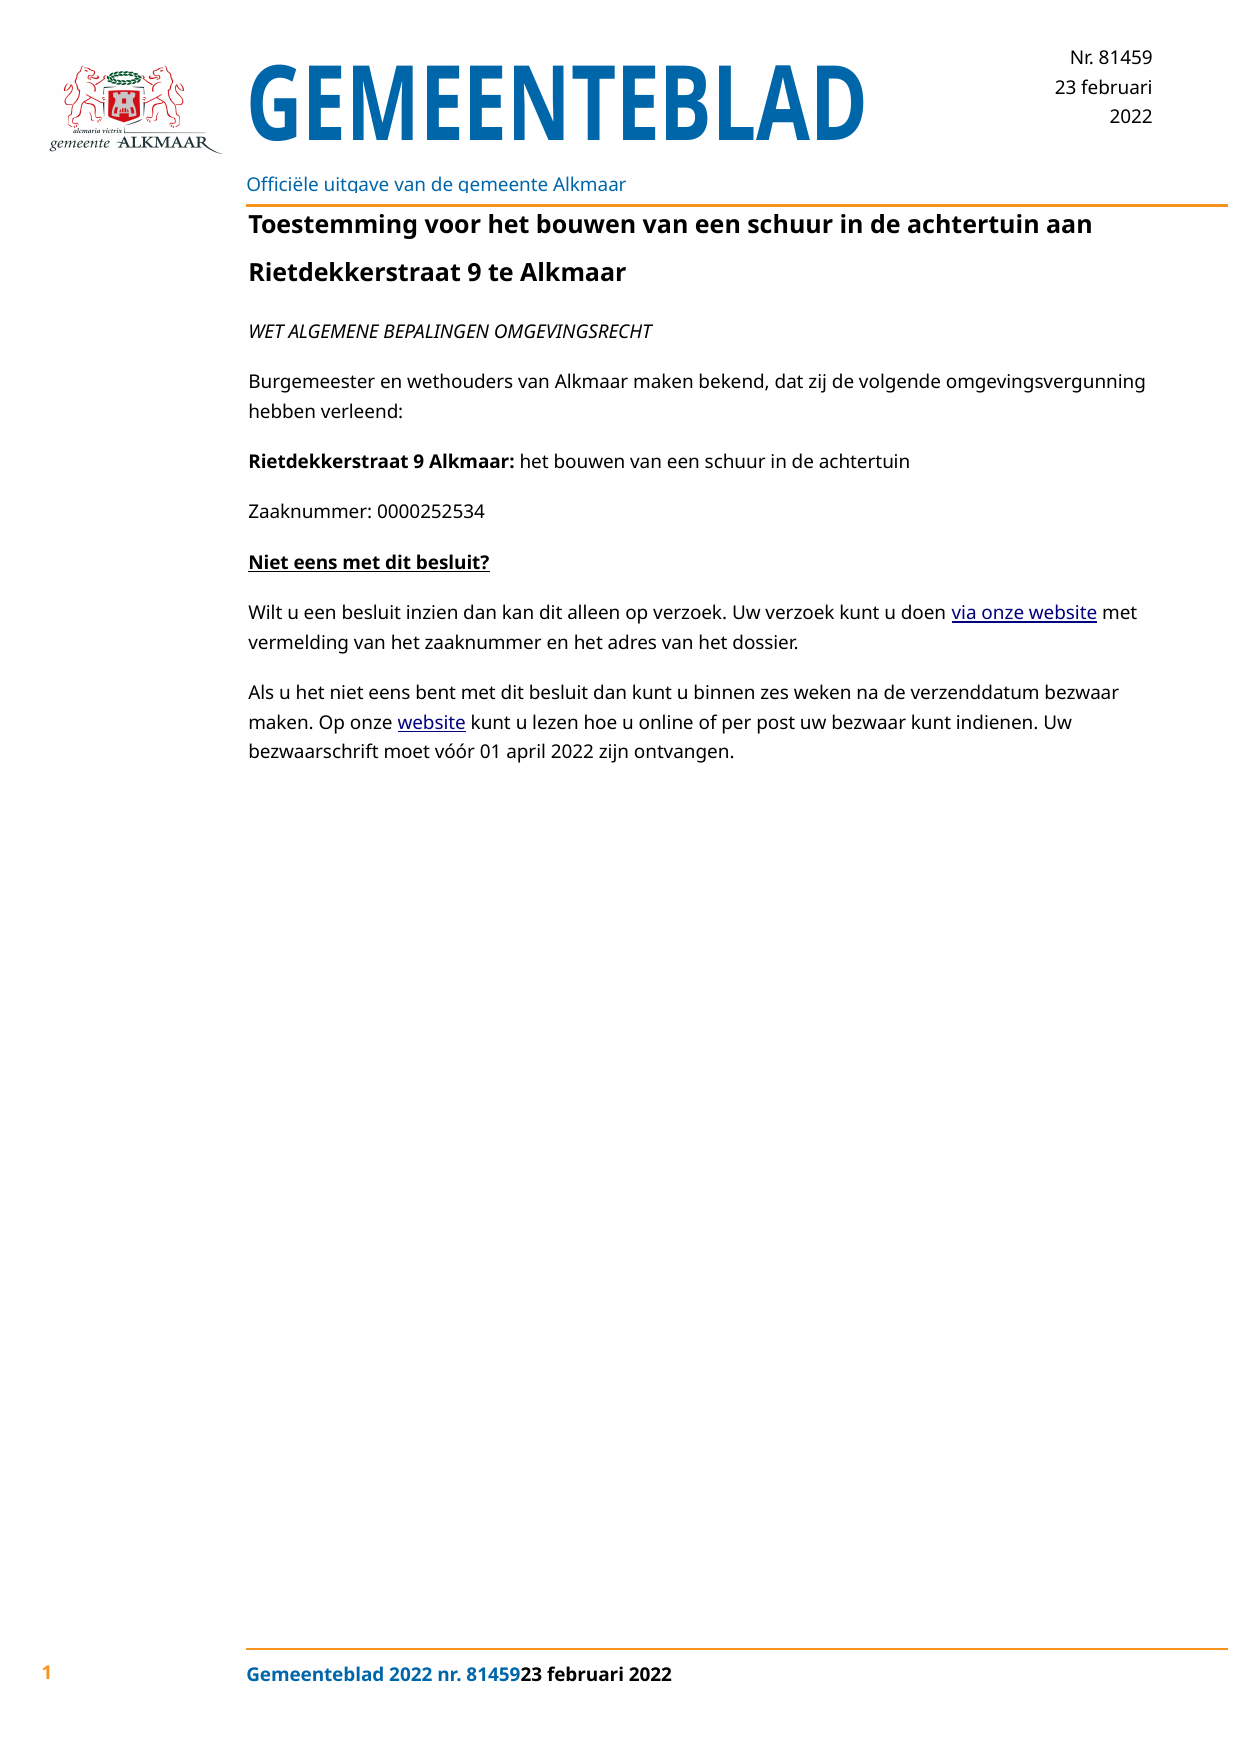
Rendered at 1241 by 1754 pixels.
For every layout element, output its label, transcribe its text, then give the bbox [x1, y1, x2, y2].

text Burgemeester en wethouders van Alkmaar maken bekend, dat zij de volgende omgevingsvergunning hebben verleend: [248, 368, 1152, 424]
text Niet eens met dit besluit? [248, 549, 1152, 575]
text Rietdekkerstraat 9 Alkmaar: het bouwen van een schuur in de achtertuin [248, 448, 1152, 474]
text WET ALGEMENE BEPALINGEN OMGEVINGSRECHT [248, 318, 1152, 344]
picture [41, 47, 231, 172]
text Wilt u een besluit inzien dan kan dit alleen op verzoek. Uw verzoek kunt u doen via onze website met vermelding van het zaaknummer en het adres van het dossier. [248, 599, 1152, 655]
text Als u het niet eens bent met dit besluit dan kunt u binnen zes weken na de verzenddatum bezwaar maken. Op onze website kunt u lezen hoe u online of per post uw bezwaar kunt indienen. Uw bezwaarschrift moet vóór 01 april 2022 zijn ontvangen. [248, 679, 1152, 764]
text Zaaknummer: 0000252534 [248, 499, 1152, 524]
text Toestemming voor het bouwen van een schuur in de achtertuin aan Rietdekkerstraat 9 te Alkmaar [248, 207, 1152, 288]
